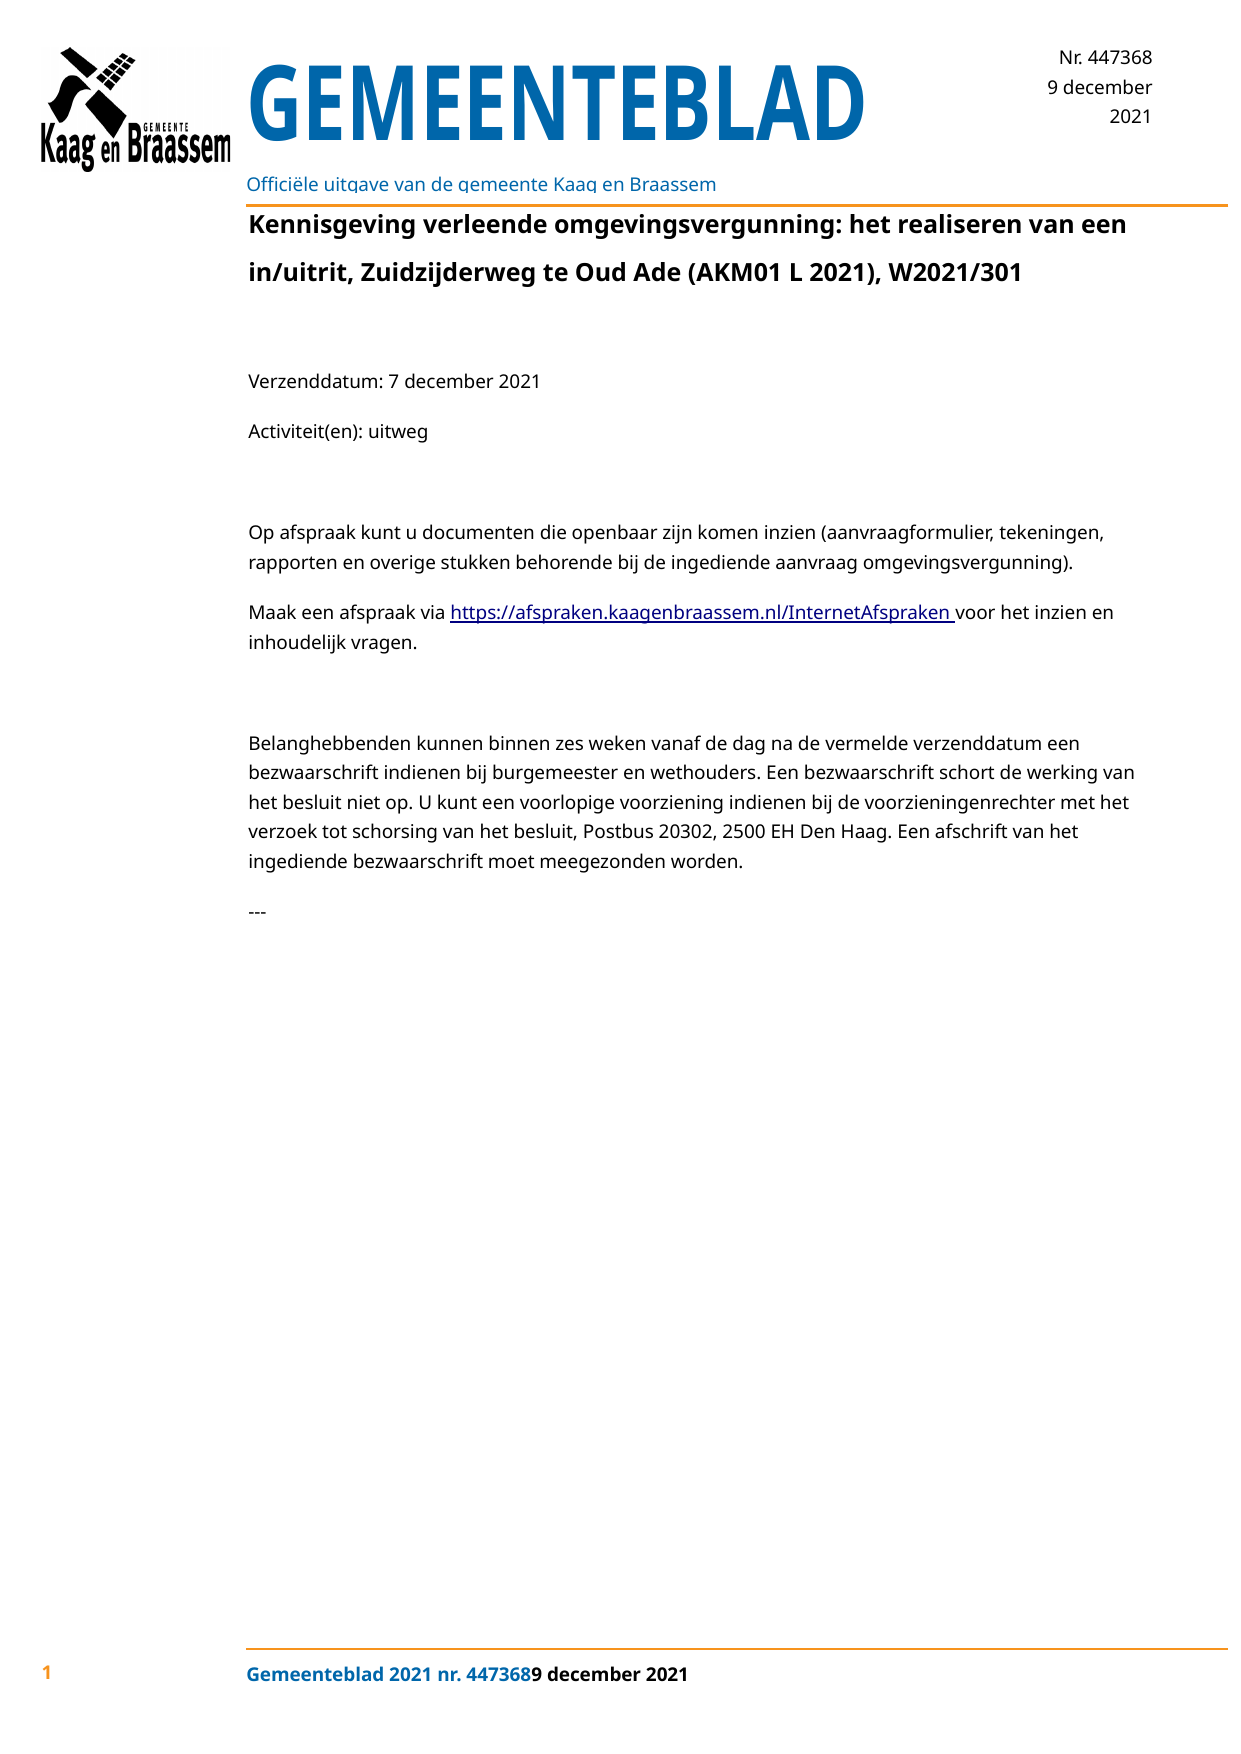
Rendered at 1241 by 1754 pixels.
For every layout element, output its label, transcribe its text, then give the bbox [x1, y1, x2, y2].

text Maak een afspraak via https://afspraken.kaagenbraassem.nl/InternetAfspraken voor het inzien en inhoudelijk vragen. [248, 599, 1152, 655]
text Verzenddatum: 7 december 2021 [248, 368, 1152, 394]
text Op afspraak kunt u documenten die openbaar zijn komen inzien (aanvraagformulier, tekeningen, rapporten en overige stukken behorende bij de ingediende aanvraag omgevingsvergunning). [248, 519, 1152, 575]
text Activiteit(en): uitweg [248, 419, 1152, 444]
picture [41, 47, 231, 172]
text Belanghebbenden kunnen binnen zes weken vanaf de dag na de vermelde verzenddatum een bezwaarschrift indienen bij burgemeester en wethouders. Een bezwaarschrift schort de werking van het besluit niet op. U kunt een voorlopige voorziening indienen bij de voorzieningenrechter met het verzoek tot schorsing van het besluit, Postbus 20302, 2500 EH Den Haag. Een afschrift van het ingediende bezwaarschrift moet meegezonden worden. [248, 730, 1152, 874]
text Kennisgeving verleende omgevingsvergunning: het realiseren van een in/uitrit, Zuidzijderweg te Oud Ade (AKM01 L 2021), W2021/301 [248, 207, 1152, 288]
text --- [248, 899, 1152, 924]
